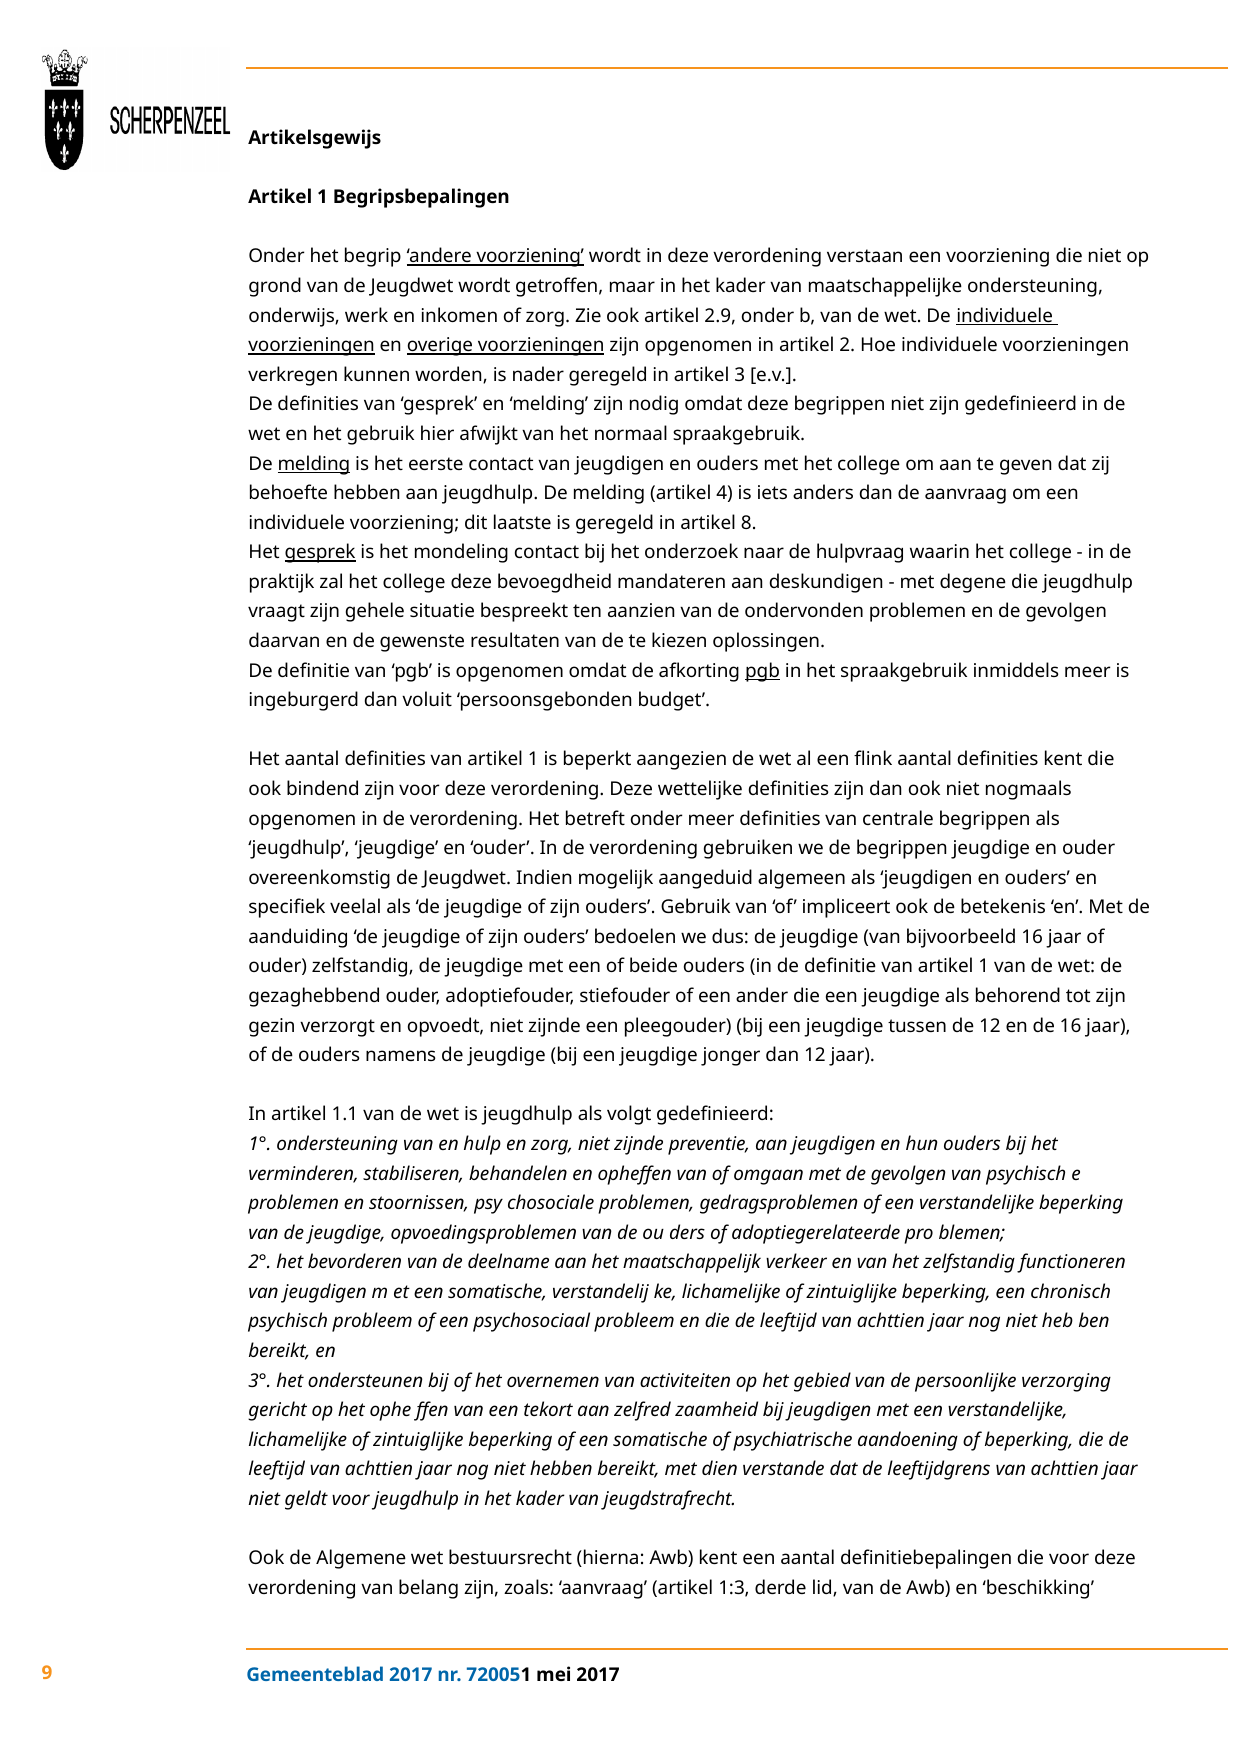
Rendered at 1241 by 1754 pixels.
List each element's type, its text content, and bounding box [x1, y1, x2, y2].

text 3°. het ondersteunen bij of het overnemen van activiteiten op het gebied van de persoonlijke verzorging gericht op het ophe ffen van een tekort aan zelfred zaamheid bij jeugdigen met een verstandelijke, lichamelijke of zintuiglijke beperking of een somatische of psychiatrische aandoening of beperking, die de leeftijd van achttien jaar nog niet hebben bereikt, met dien verstande dat de leeftijdgrens van achttien jaar niet geldt voor jeugdhulp in het kader van jeugdstrafrecht. [248, 1367, 1152, 1511]
text Artikel 1 Begripsbepalingen [248, 183, 1152, 209]
text De melding is het eerste contact van jeugdigen en ouders met het college om aan te geven dat zij behoefte hebben aan jeugdhulp. De melding (artikel 4) is iets anders dan de aanvraag om een individuele voorziening; dit laatste is geregeld in artikel 8. [248, 450, 1152, 535]
text 1°. ondersteuning van en hulp en zorg, niet zijnde preventie, aan jeugdigen en hun ouders bij het verminderen, stabiliseren, behandelen en opheffen van of omgaan met de gevolgen van psychisch e problemen en stoornissen, psy chosociale problemen, gedragsproblemen of een verstandelijke beperking van de jeugdige, opvoedingsproblemen van de ou ders of adoptiegerelateerde pro blemen; [248, 1130, 1152, 1245]
text Ook de Algemene wet bestuursrecht (hierna: Awb) kent een aantal definitiebepalingen die voor deze verordening van belang zijn, zoals: ‘aanvraag’ (artikel 1:3, derde lid, van de Awb) en ‘beschikking’ [248, 1544, 1152, 1600]
text Artikelsgewijs [248, 124, 1152, 150]
text 2°. het bevorderen van de deelname aan het maatschappelijk verkeer en van het zelfstandig functioneren van jeugdigen m et een somatische, verstandelij ke, lichamelijke of zintuiglijke beperking, een chronisch psychisch probleem of een psychosociaal probleem en die de leeftijd van achttien jaar nog niet heb ben bereikt, en [248, 1248, 1152, 1363]
text De definities van ‘gesprek’ en ‘melding’ zijn nodig omdat deze begrippen niet zijn gedefinieerd in de wet en het gebruik hier afwijkt van het normaal spraakgebruik. [248, 391, 1152, 446]
text In artikel 1.1 van de wet is jeugdhulp als volgt gedefinieerd: [248, 1101, 1152, 1126]
text De definitie van ‘pgb’ is opgenomen omdat de afkorting pgb in het spraakgebruik inmiddels meer is ingeburgerd dan voluit ‘persoonsgebonden budget’. [248, 657, 1152, 712]
text Het aantal definities van artikel 1 is beperkt aangezien de wet al een flink aantal definities kent die ook bindend zijn voor deze verordening. Deze wettelijke definities zijn dan ook niet nogmaals opgenomen in de verordening. Het betreft onder meer definities van centrale begrippen als ‘jeugdhulp’, ‘jeugdige’ en ‘ouder’. In de verordening gebruiken we de begrippen jeugdige en ouder overeenkomstig de Jeugdwet. Indien mogelijk aangeduid algemeen als ‘jeugdigen en ouders’ en specifiek veelal als ‘de jeugdige of zijn ouders’. Gebruik van ‘of’ impliceert ook de betekenis ‘en’. Met de aanduiding ‘de jeugdige of zijn ouders’ bedoelen we dus: de jeugdige (van bijvoorbeeld 16 jaar of ouder) zelfstandig, de jeugdige met een of beide ouders (in de definitie van artikel 1 van de wet: de gezaghebbend ouder, adoptiefouder, stiefouder of een ander die een jeugdige als behorend tot zijn gezin verzorgt en opvoedt, niet zijnde een pleegouder) (bij een jeugdige tussen de 12 en de 16 jaar), of de ouders namens de jeugdige (bij een jeugdige jonger dan 12 jaar). [248, 746, 1152, 1067]
picture [41, 47, 231, 172]
text Het gesprek is het mondeling contact bij het onderzoek naar de hulpvraag waarin het college - in de praktijk zal het college deze bevoegdheid mandateren aan deskundigen - met degene die jeugdhulp vraagt zijn gehele situatie bespreekt ten aanzien van de ondervonden problemen en de gevolgen daarvan en de gewenste resultaten van de te kiezen oplossingen. [248, 538, 1152, 653]
text Onder het begrip ‘andere voorziening’ wordt in deze verordening verstaan een voorziening die niet op grond van de Jeugdwet wordt getroffen, maar in het kader van maatschappelijke ondersteuning, onderwijs, werk en inkomen of zorg. Zie ook artikel 2.9, onder b, van de wet. De individuele voorzieningen en overige voorzieningen zijn opgenomen in artikel 2. Hoe individuele voorzieningen verkregen kunnen worden, is nader geregeld in artikel 3 [e.v.]. [248, 243, 1152, 387]
